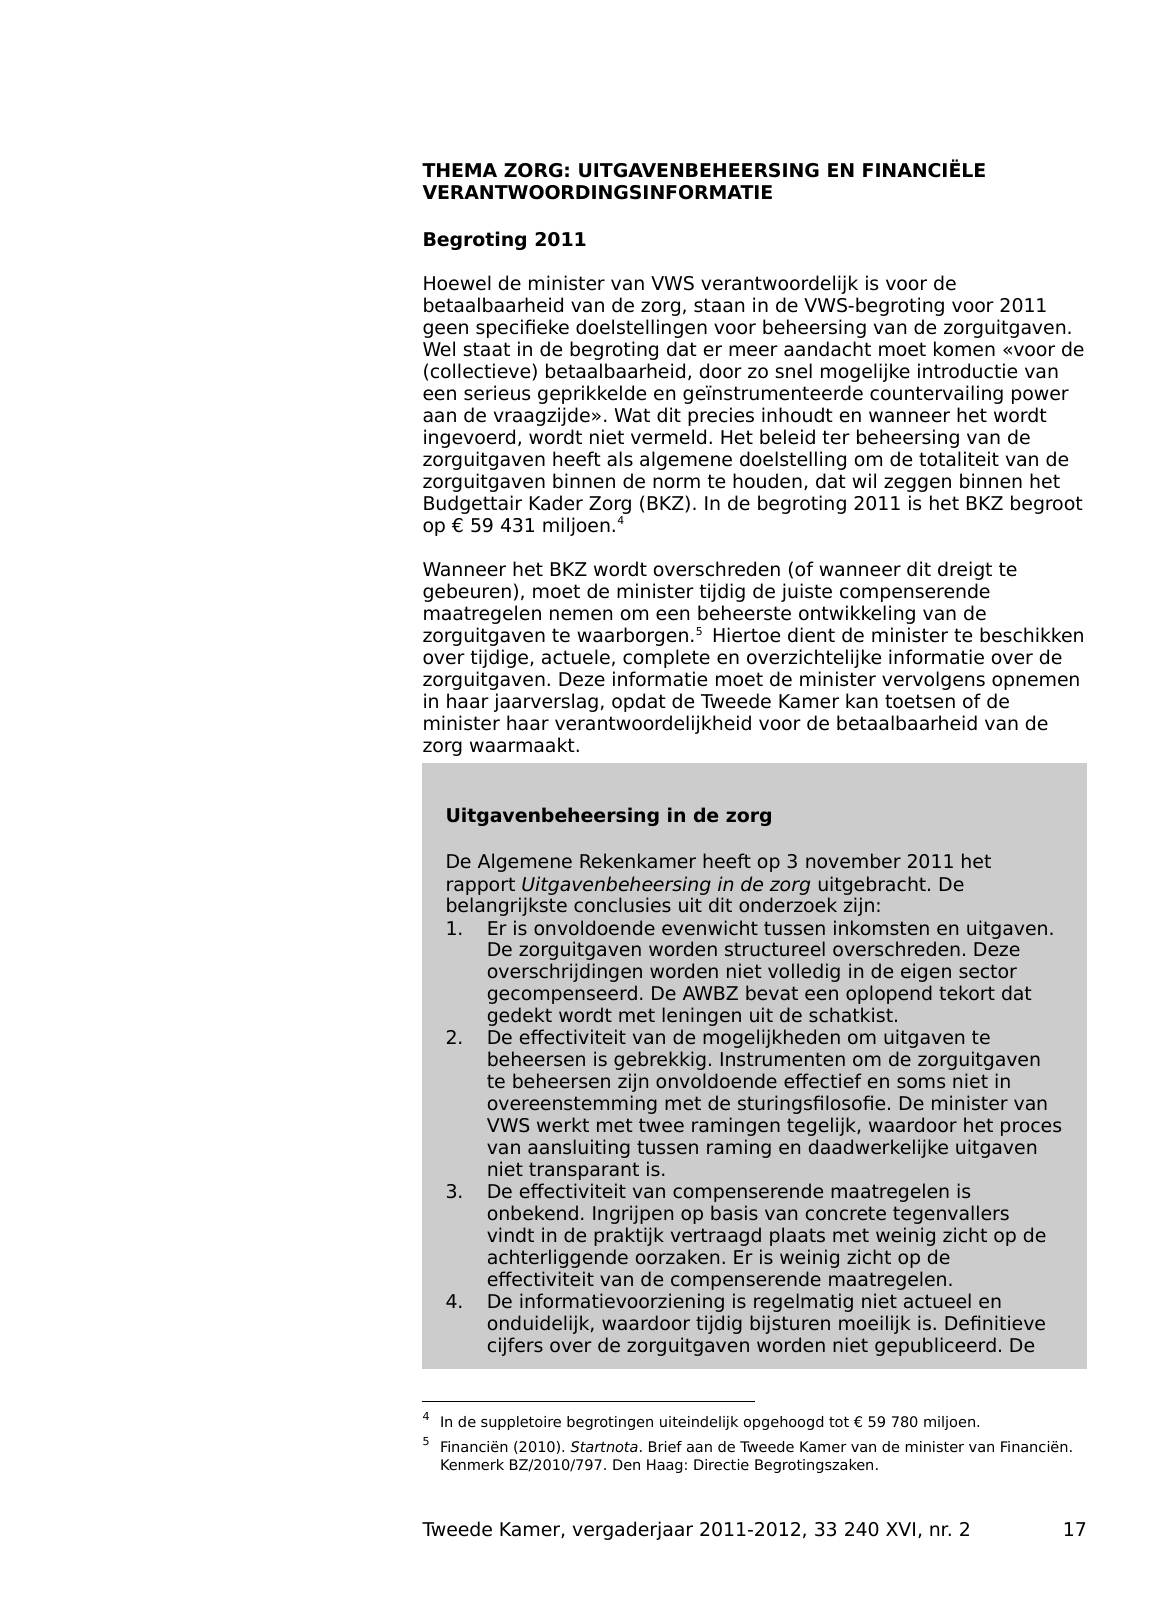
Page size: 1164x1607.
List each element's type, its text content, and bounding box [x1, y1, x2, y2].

text Wanneer het BKZ wordt overschreden (of wanneer dit dreigt te gebeuren), moet de minister tijdig de juiste compenserende maatregelen nemen om een beheerste ontwikkeling van de zorguitgaven te waarborgen. Hiertoe dient de minister te beschikken over tijdige, actuele, complete en overzichtelijke informatie over de zorguitgaven. Deze informatie moet de minister vervolgens opnemen in haar jaarverslag, opdat de Tweede Kamer kan toetsen of de minister haar verantwoordelijkheid voor de betaalbaarheid van de zorg waarmaakt. [422, 559, 1087, 757]
subtitle Begroting 2011 [422, 229, 1087, 251]
subtitle THEMA ZORG: UITGAVENBEHEERSING EN FINANCIËLE VERANTWOORDINGSINFORMATIE [422, 160, 1087, 204]
table_header Uitgavenbeheersing in de zorg De Algemene Rekenkamer heeft op 3 november 2011 het rapport Uitgavenbeheersing in de zorg uitgebracht. De belangrijkste conclusies uit dit onderzoek zijn: 1. Er is onvoldoende evenwicht tussen inkomsten en uitgaven. De zorguitgaven worden structureel overschreden. Deze overschrijdingen worden niet volledig in de eigen sector gecompenseerd. De AWBZ bevat een oplopend tekort dat gedekt wordt met leningen uit de schatkist. 2. De effectiviteit van de mogelijkheden om uitgaven te beheersen is gebrekkig. Instrumenten om de zorguitgaven te beheersen zijn onvoldoende effectief en soms niet in overeenstemming met de sturingsfilosofie. De minister van VWS werkt met twee ramingen tegelijk, waardoor het proces van aansluiting tussen raming en daadwerkelijke uitgaven niet transparant is. 3. De effectiviteit van compenserende maatregelen is onbekend. Ingrijpen op basis van concrete tegenvallers vindt in de praktijk vertraagd plaats met weinig zicht op de achterliggende oorzaken. Er is weinig zicht op de effectiviteit van de compenserende maatregelen. 4. De informatievoorziening is regelmatig niet actueel en onduidelijk, waardoor tijdig bijsturen moeilijk is. Definitieve cijfers over de zorguitgaven worden niet gepubliceerd. De [422, 763, 1087, 1369]
text Hoewel de minister van VWS verantwoordelijk is voor de betaalbaarheid van de zorg, staan in de VWS-begroting voor 2011 geen specifieke doelstellingen voor beheersing van de zorguitgaven. Wel staat in de begroting dat er meer aandacht moet komen «voor de (collectieve) betaalbaarheid, door zo snel mogelijke introductie van een serieus geprikkelde en geïnstrumenteerde countervailing power aan de vraagzijde». Wat dit precies inhoudt en wanneer het wordt ingevoerd, wordt niet vermeld. Het beleid ter beheersing van de zorguitgaven heeft als algemene doelstelling om de totaliteit van de zorguitgaven binnen de norm te houden, dat wil zeggen binnen het Budgettair Kader Zorg (BKZ). In de begroting 2011 is het BKZ begroot op € 59 431 miljoen. [422, 273, 1087, 537]
text Financiën (2010). Startnota. Brief aan de Tweede Kamer van de minister van Financiën. Kenmerk BZ/2010/797. Den Haag: Directie Begrotingszaken. [422, 1435, 1087, 1474]
text In de suppletoire begrotingen uiteindelijk opgehoogd tot € 59 780 miljoen. [422, 1410, 1087, 1432]
